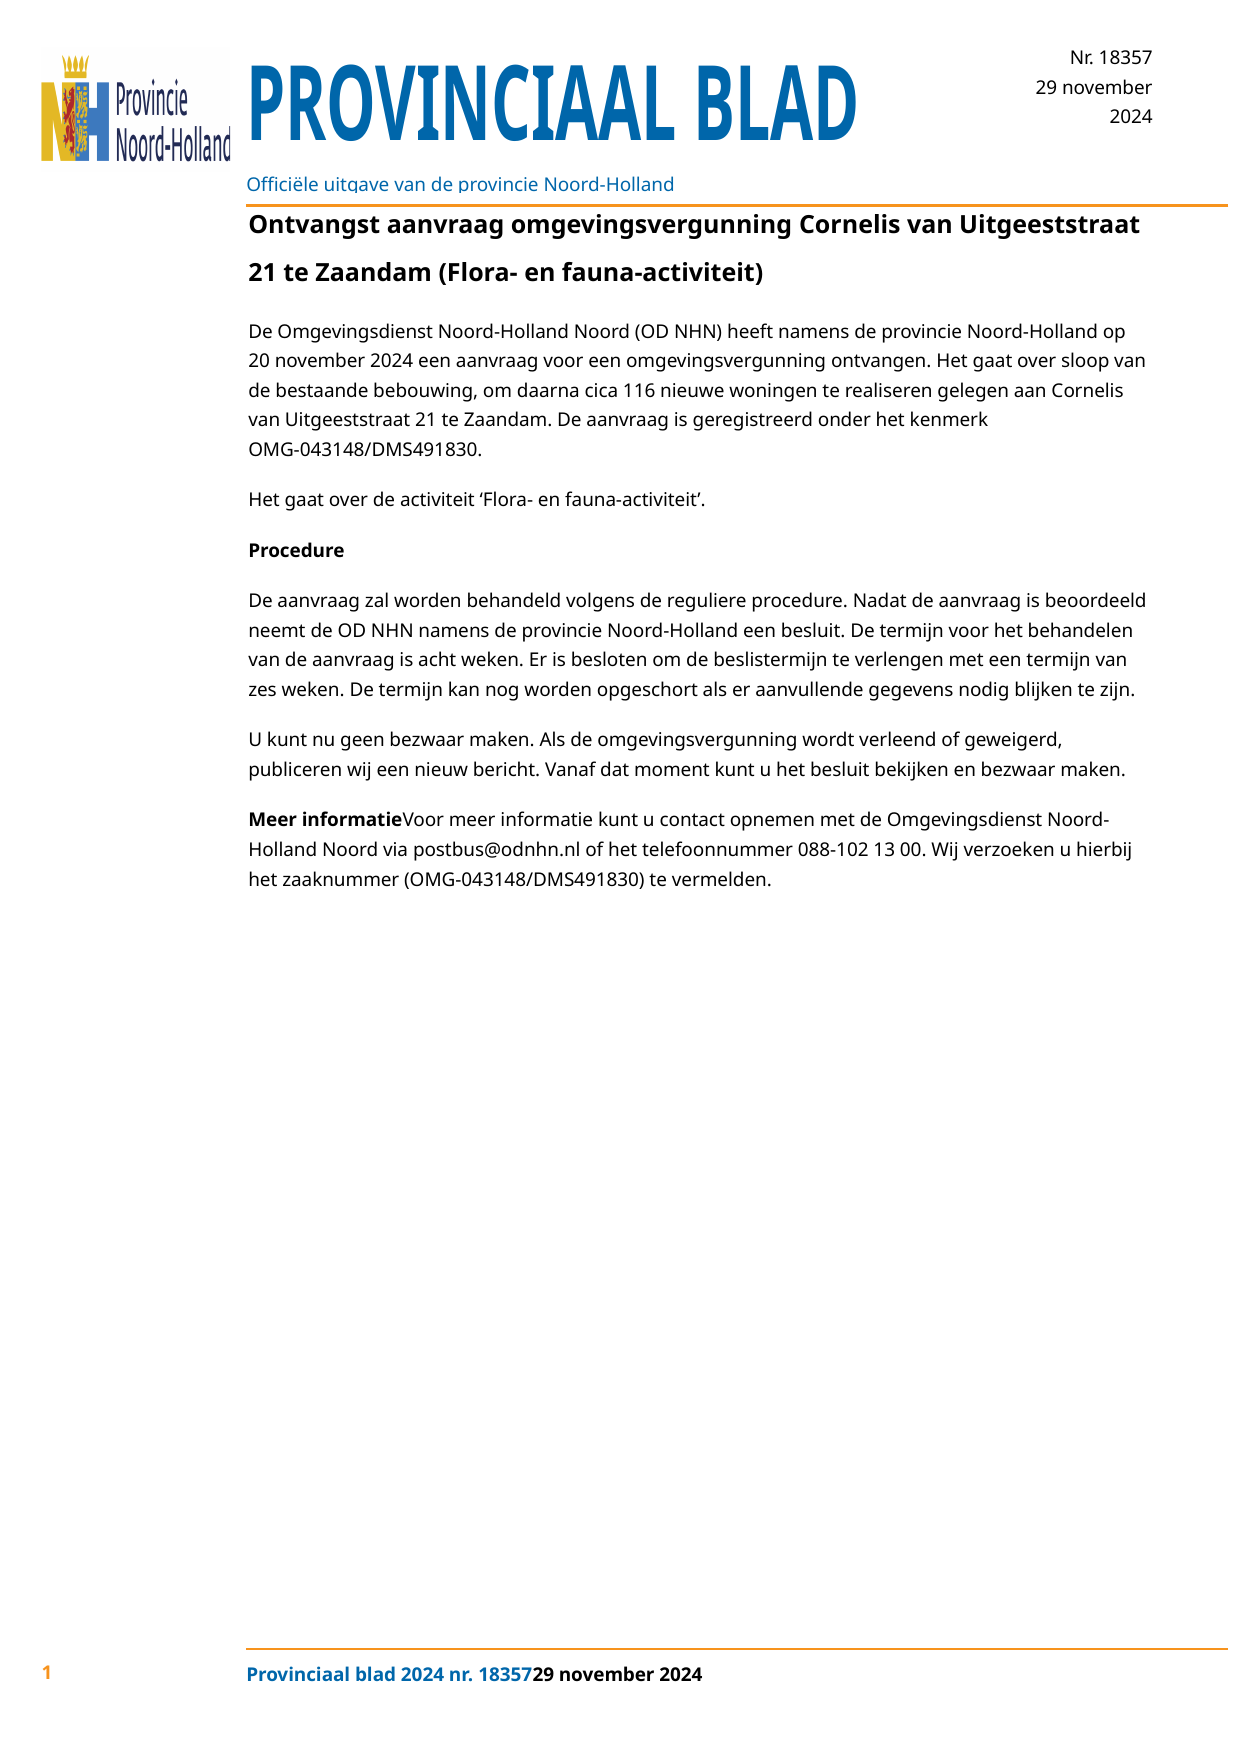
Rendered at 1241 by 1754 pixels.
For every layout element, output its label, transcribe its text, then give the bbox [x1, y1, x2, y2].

text Procedure [248, 537, 1152, 563]
text Het gaat over de activiteit ‘Flora- en fauna-activiteit’. [248, 487, 1152, 512]
text Ontvangst aanvraag omgevingsvergunning Cornelis van Uitgeeststraat 21 te Zaandam (Flora- en fauna-activiteit) [248, 207, 1152, 288]
picture [41, 47, 231, 172]
text De Omgevingsdienst Noord-Holland Noord (OD NHN) heeft namens de provincie Noord-Holland op 20 november 2024 een aanvraag voor een omgevingsvergunning ontvangen. Het gaat over sloop van de bestaande bebouwing, om daarna cica 116 nieuwe woningen te realiseren gelegen aan Cornelis van Uitgeeststraat 21 te Zaandam. De aanvraag is geregistreerd onder het kenmerk OMG-043148/DMS491830. [248, 318, 1152, 462]
text Meer informatieVoor meer informatie kunt u contact opnemen met de Omgevingsdienst Noord-Holland Noord via postbus@odnhn.nl of het telefoonnummer 088-102 13 00. Wij verzoeken u hierbij het zaaknummer (OMG-043148/DMS491830) te vermelden. [248, 807, 1152, 892]
text U kunt nu geen bezwaar maken. Als de omgevingsvergunning wordt verleend of geweigerd, publiceren wij een nieuw bericht. Vanaf dat moment kunt u het besluit bekijken en bezwaar maken. [248, 727, 1152, 782]
text De aanvraag zal worden behandeld volgens de reguliere procedure. Nadat de aanvraag is beoordeeld neemt de OD NHN namens de provincie Noord-Holland een besluit. De termijn voor het behandelen van de aanvraag is acht weken. Er is besloten om de beslistermijn te verlengen met een termijn van zes weken. De termijn kan nog worden opgeschort als er aanvullende gegevens nodig blijken te zijn. [248, 587, 1152, 702]
